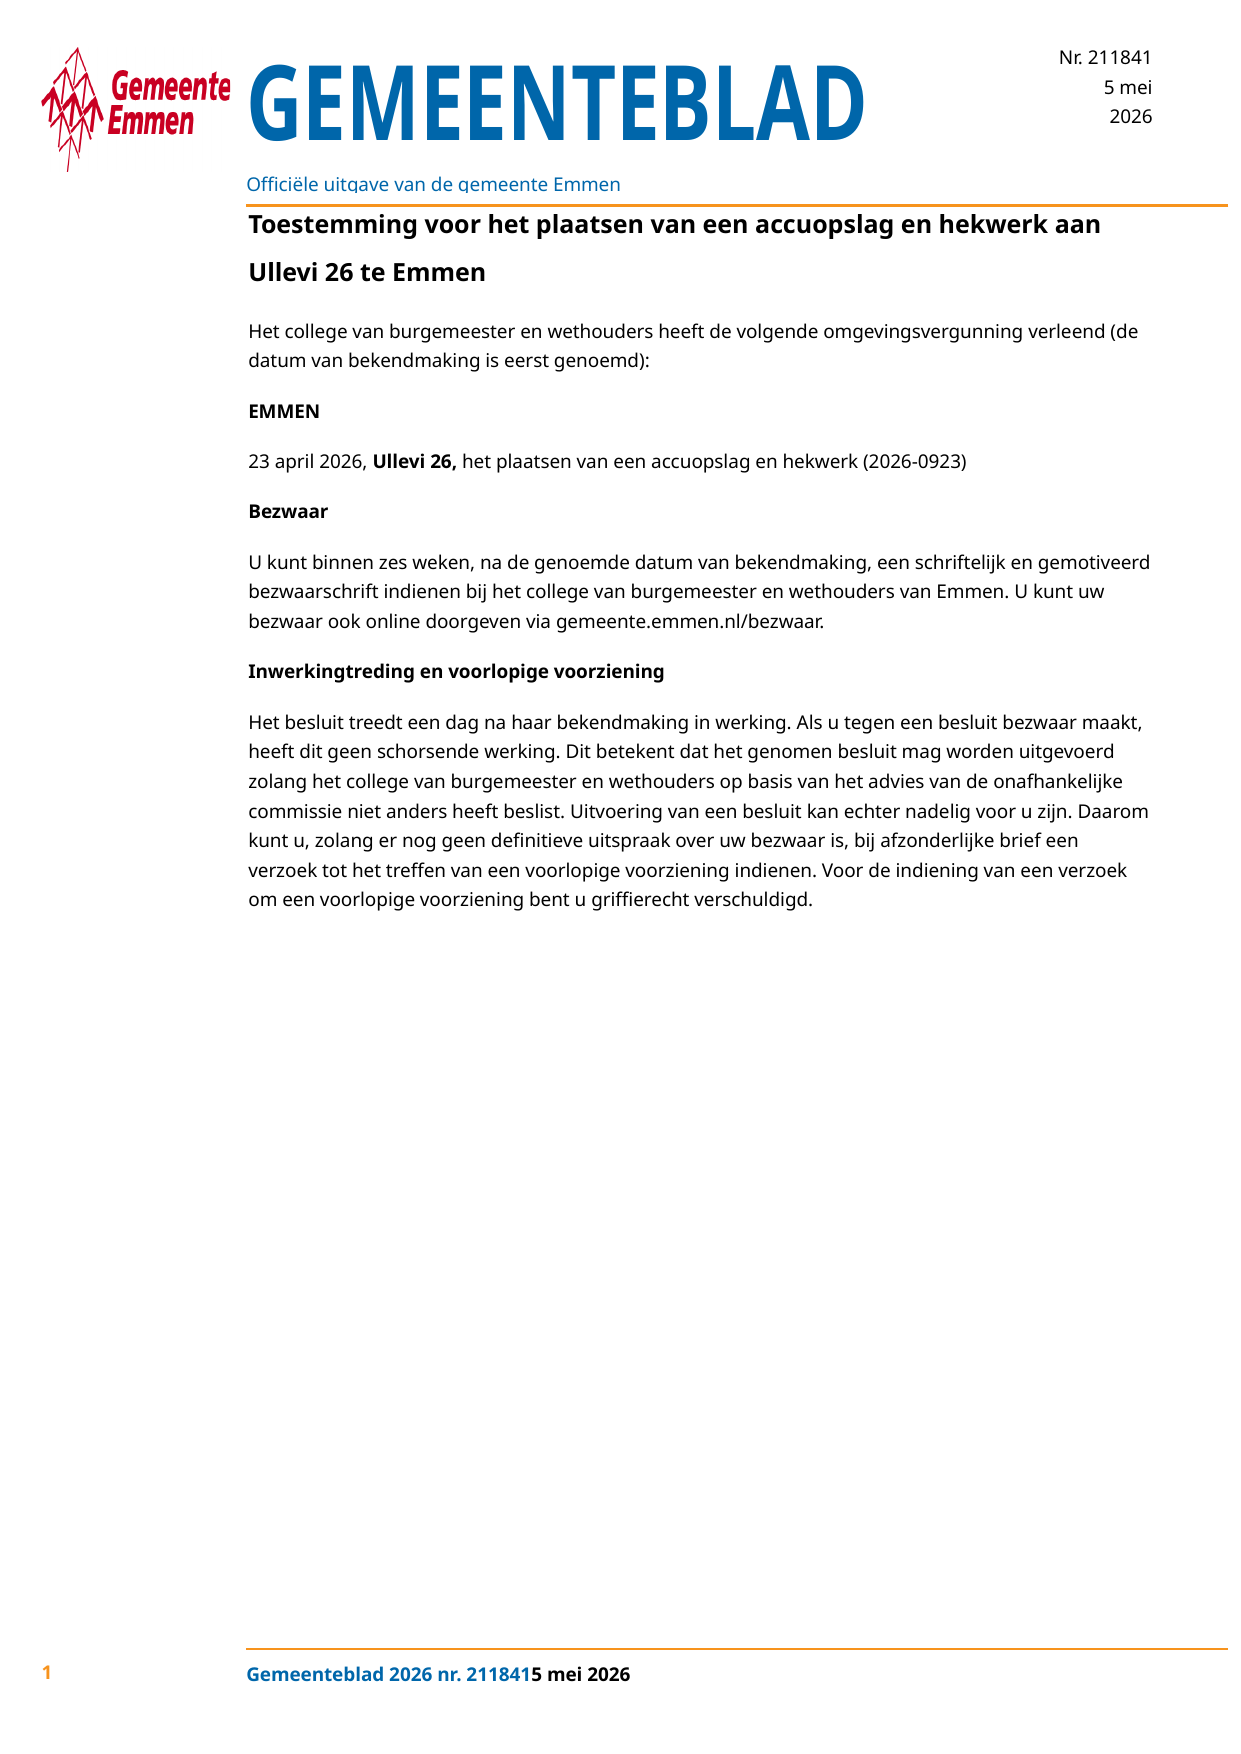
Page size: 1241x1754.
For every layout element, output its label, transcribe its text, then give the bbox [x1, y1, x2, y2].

text Toestemming voor het plaatsen van een accuopslag en hekwerk aan Ullevi 26 te Emmen [248, 207, 1152, 288]
text Bezwaar [248, 499, 1152, 524]
picture [41, 47, 231, 172]
text EMMEN [248, 398, 1152, 424]
text 23 april 2026, Ullevi 26, het plaatsen van een accuopslag en hekwerk (2026-0923) [248, 448, 1152, 474]
text Het besluit treedt een dag na haar bekendmaking in werking. Als u tegen een besluit bezwaar maakt, heeft dit geen schorsende werking. Dit betekent dat het genomen besluit mag worden uitgevoerd zolang het college van burgemeester en wethouders op basis van het advies van de onafhankelijke commissie niet anders heeft beslist. Uitvoering van een besluit kan echter nadelig voor u zijn. Daarom kunt u, zolang er nog geen definitieve uitspraak over uw bezwaar is, bij afzonderlijke brief een verzoek tot het treffen van een voorlopige voorziening indienen. Voor de indiening van een verzoek om een voorlopige voorziening bent u griffierecht verschuldigd. [248, 709, 1152, 912]
text Inwerkingtreding en voorlopige voorziening [248, 659, 1152, 684]
text U kunt binnen zes weken, na de genoemde datum van bekendmaking, een schriftelijk en gemotiveerd bezwaarschrift indienen bij het college van burgemeester en wethouders van Emmen. U kunt uw bezwaar ook online doorgeven via gemeente.emmen.nl/bezwaar. [248, 549, 1152, 634]
text Het college van burgemeester en wethouders heeft de volgende omgevingsvergunning verleend (de datum van bekendmaking is eerst genoemd): [248, 318, 1152, 373]
